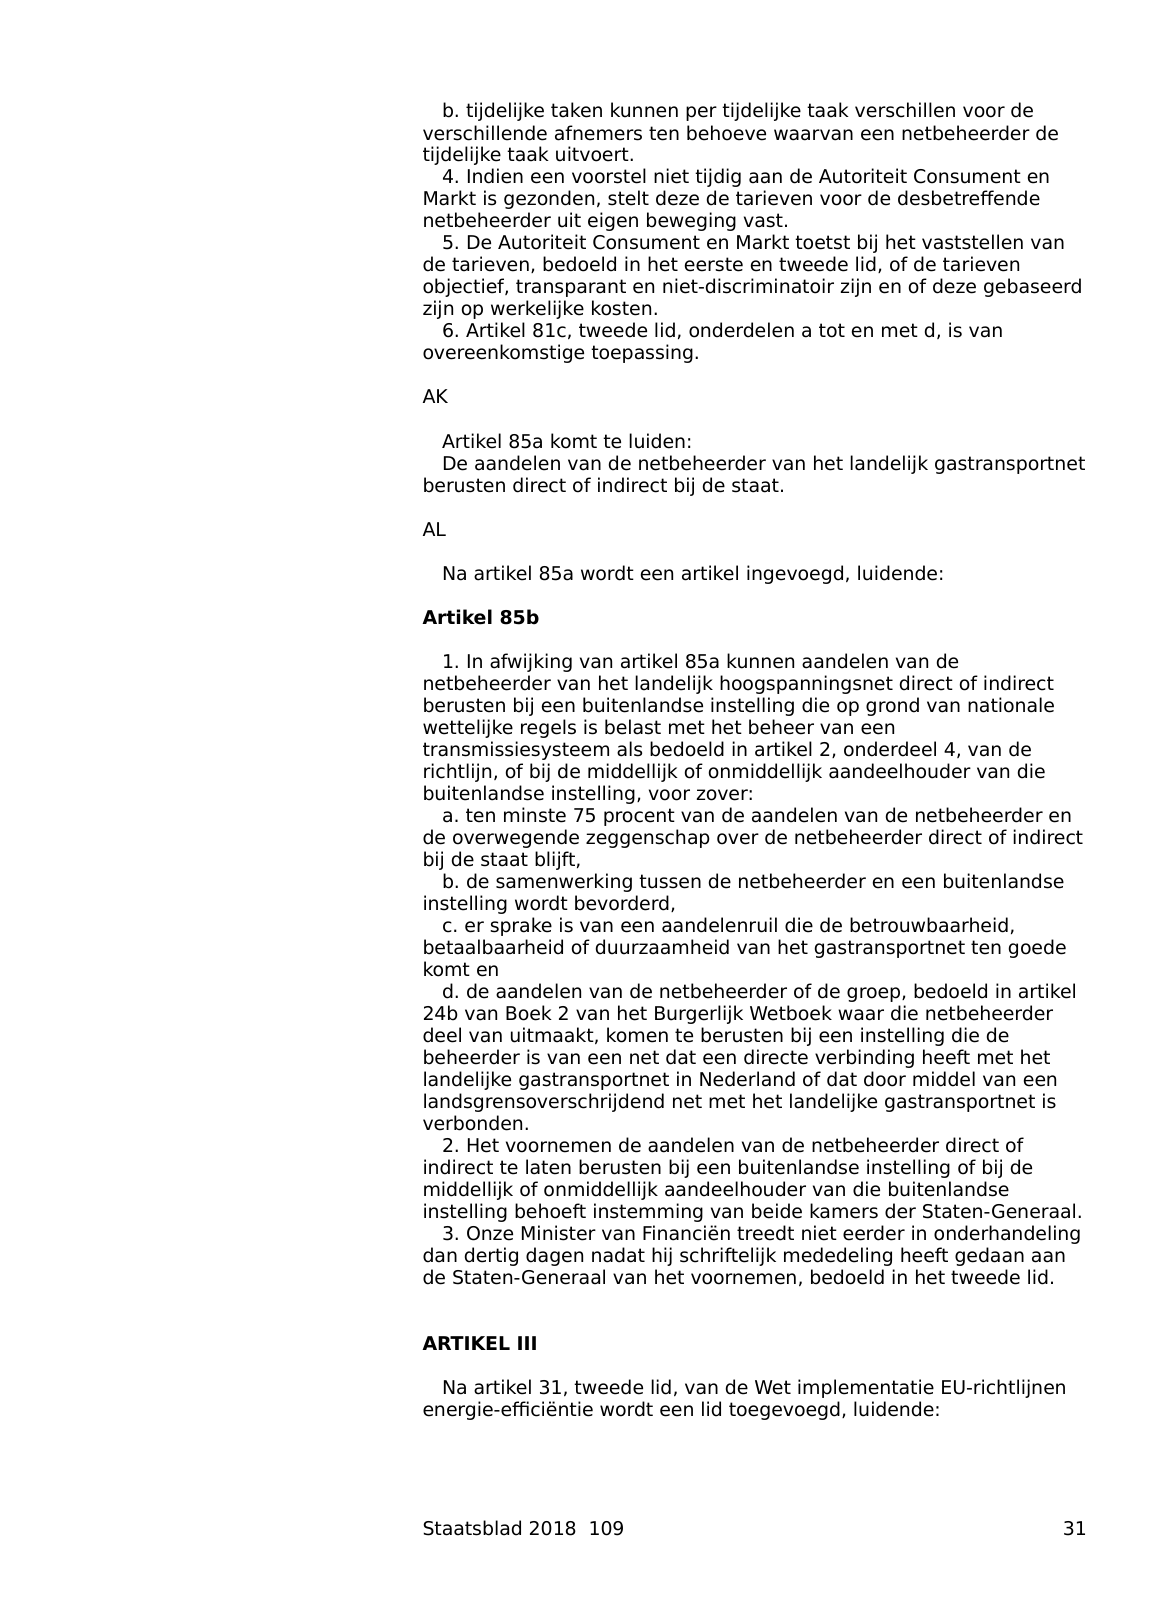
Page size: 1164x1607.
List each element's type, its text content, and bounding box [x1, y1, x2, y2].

text 3. Onze Minister van Financiën treedt niet eerder in onderhandeling dan dertig dagen nadat hij schriftelijk mededeling heeft gedaan aan de Staten-Generaal van het voornemen, bedoeld in het tweede lid. [422, 1223, 1087, 1288]
subtitle ARTIKEL III [422, 1333, 1087, 1355]
text Na artikel 31, tweede lid, van de Wet implementatie EU-richtlijnen energie-efficiëntie wordt een lid toegevoegd, luidende: [422, 1377, 1087, 1421]
text b. de samenwerking tussen de netbeheerder en een buitenlandse instelling wordt bevorderd, [422, 871, 1087, 915]
text 1. In afwijking van artikel 85a kunnen aandelen van de netbeheerder van het landelijk hoogspanningsnet direct of indirect berusten bij een buitenlandse instelling die op grond van nationale wettelijke regels is belast met het beheer van een transmissiesysteem als bedoeld in artikel 2, onderdeel 4, van de richtlijn, of bij de middellijk of onmiddellijk aandeelhouder van die buitenlandse instelling, voor zover: [422, 651, 1087, 805]
text Na artikel 85a wordt een artikel ingevoegd, luidende: [422, 563, 1087, 585]
text AK [422, 386, 1087, 408]
text 6. Artikel 81c, tweede lid, onderdelen a tot en met d, is van overeenkomstige toepassing. [422, 320, 1087, 364]
text De aandelen van de netbeheerder van het landelijk gastransportnet berusten direct of indirect bij de staat. [422, 452, 1087, 496]
text c. er sprake is van een aandelenruil die de betrouwbaarheid, betaalbaarheid of duurzaamheid van het gastransportnet ten goede komt en [422, 915, 1087, 981]
text 5. De Autoriteit Consument en Markt toetst bij het vaststellen van de tarieven, bedoeld in het eerste en tweede lid, of de tarieven objectief, transparant en niet-discriminatoir zijn en of deze gebaseerd zijn op werkelijke kosten. [422, 232, 1087, 320]
text Artikel 85a komt te luiden: [422, 431, 1087, 452]
subtitle Artikel 85b [422, 607, 1087, 629]
text 4. Indien een voorstel niet tijdig aan de Autoriteit Consument en Markt is gezonden, stelt deze de tarieven voor de desbetreffende netbeheerder uit eigen beweging vast. [422, 166, 1087, 232]
text 2. Het voornemen de aandelen van de netbeheerder direct of indirect te laten berusten bij een buitenlandse instelling of bij de middellijk of onmiddellijk aandeelhouder van die buitenlandse instelling behoeft instemming van beide kamers der Staten-Generaal. [422, 1135, 1087, 1223]
text AL [422, 519, 1087, 541]
text b. tijdelijke taken kunnen per tijdelijke taak verschillen voor de verschillende afnemers ten behoeve waarvan een netbeheerder de tijdelijke taak uitvoert. [422, 100, 1087, 166]
text d. de aandelen van de netbeheerder of de groep, bedoeld in artikel 24b van Boek 2 van het Burgerlijk Wetboek waar die netbeheerder deel van uitmaakt, komen te berusten bij een instelling die de beheerder is van een net dat een directe verbinding heeft met het landelijke gastransportnet in Nederland of dat door middel van een landsgrensoverschrijdend net met het landelijke gastransportnet is verbonden. [422, 981, 1087, 1135]
text a. ten minste 75 procent van de aandelen van de netbeheerder en de overwegende zeggenschap over de netbeheerder direct of indirect bij de staat blijft, [422, 805, 1087, 871]
